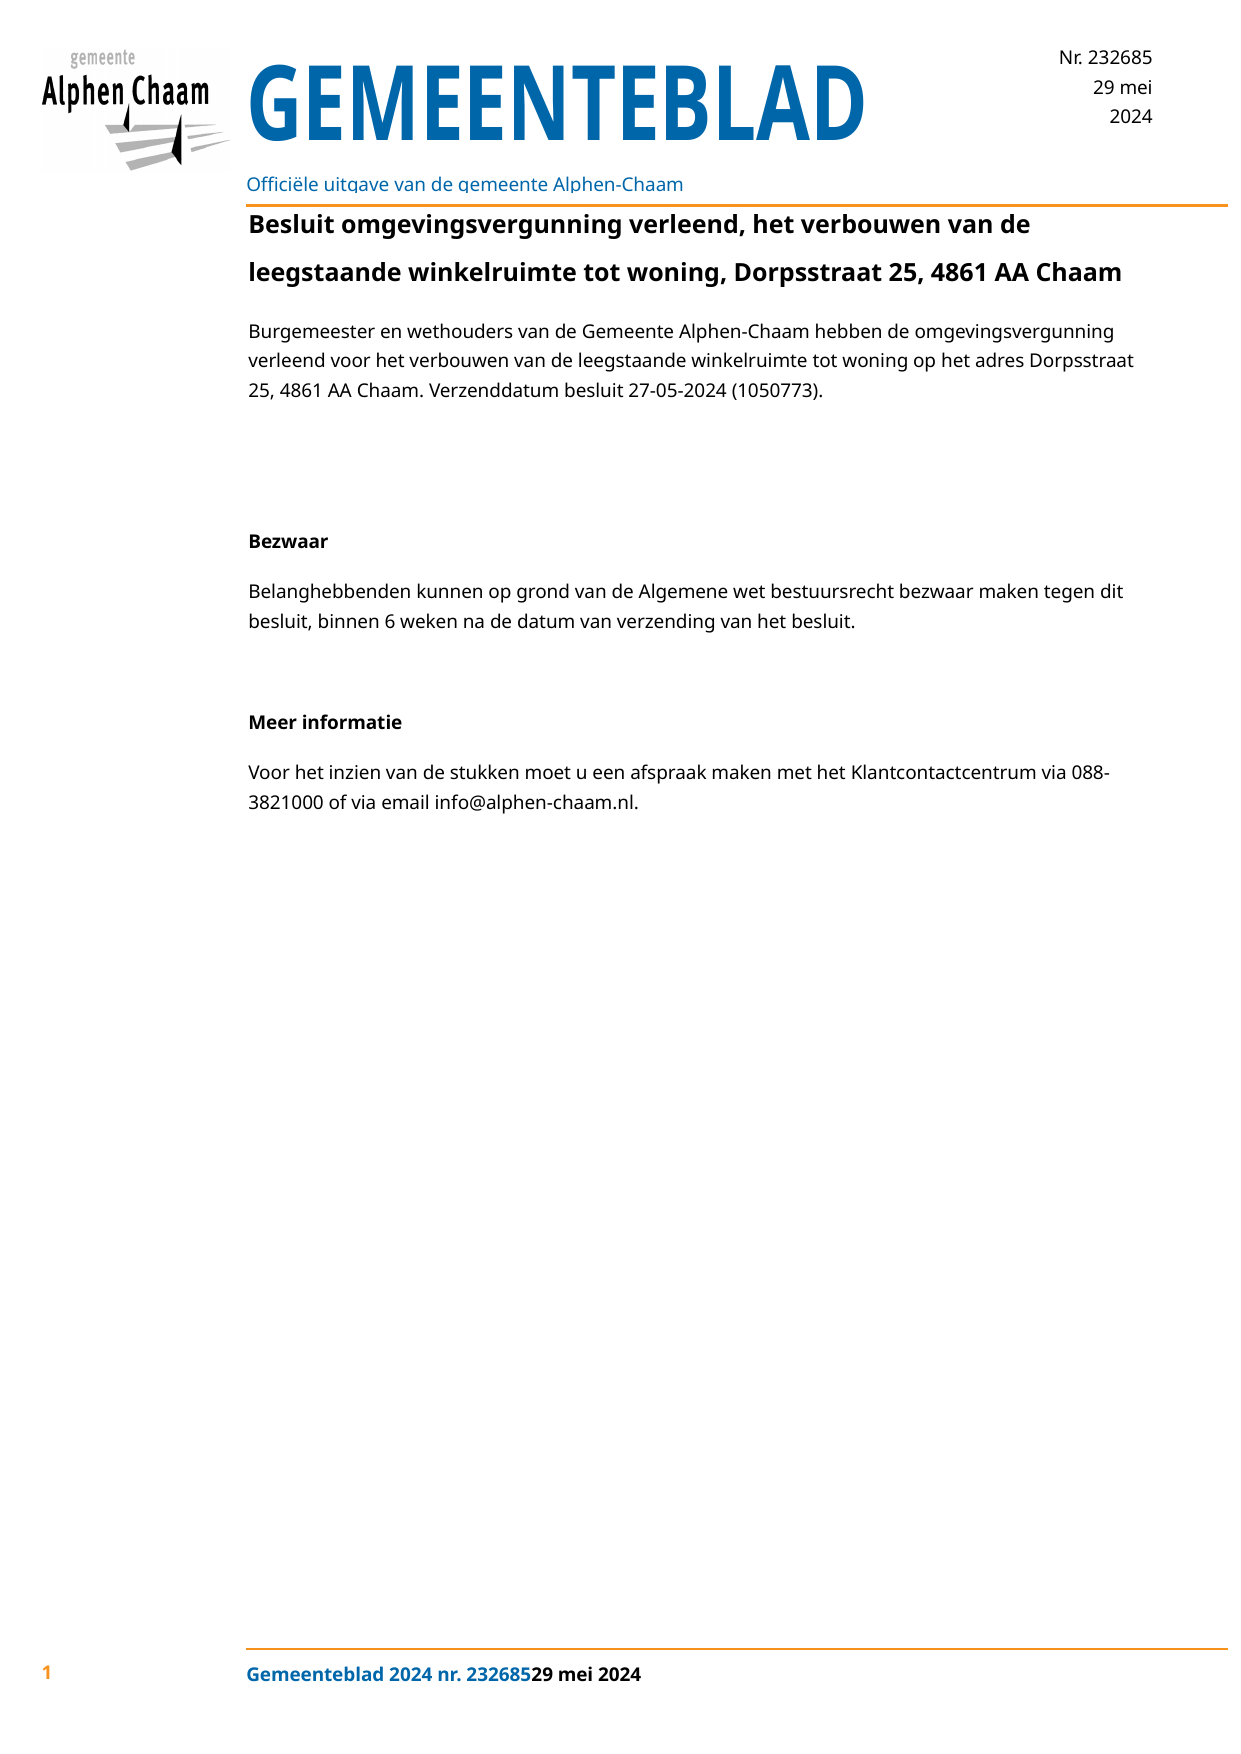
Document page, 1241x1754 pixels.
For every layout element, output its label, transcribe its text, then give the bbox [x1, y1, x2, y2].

text Belanghebbenden kunnen op grond van de Algemene wet bestuursrecht bezwaar maken tegen dit besluit, binnen 6 weken na de datum van verzending van het besluit. [248, 579, 1152, 634]
text Burgemeester en wethouders van de Gemeente Alphen-Chaam hebben de omgevingsvergunning verleend voor het verbouwen van de leegstaande winkelruimte tot woning op het adres Dorpsstraat 25, 4861 AA Chaam. Verzenddatum besluit 27-05-2024 (1050773). [248, 318, 1152, 403]
picture [41, 47, 231, 172]
text Besluit omgevingsvergunning verleend, het verbouwen van de leegstaande winkelruimte tot woning, Dorpsstraat 25, 4861 AA Chaam [248, 207, 1152, 288]
text Voor het inzien van de stukken moet u een afspraak maken met het Klantcontactcentrum via 088-3821000 of via email info@alphen-chaam.nl. [248, 759, 1152, 815]
text Meer informatie [248, 709, 1152, 735]
text Bezwaar [248, 528, 1152, 554]
